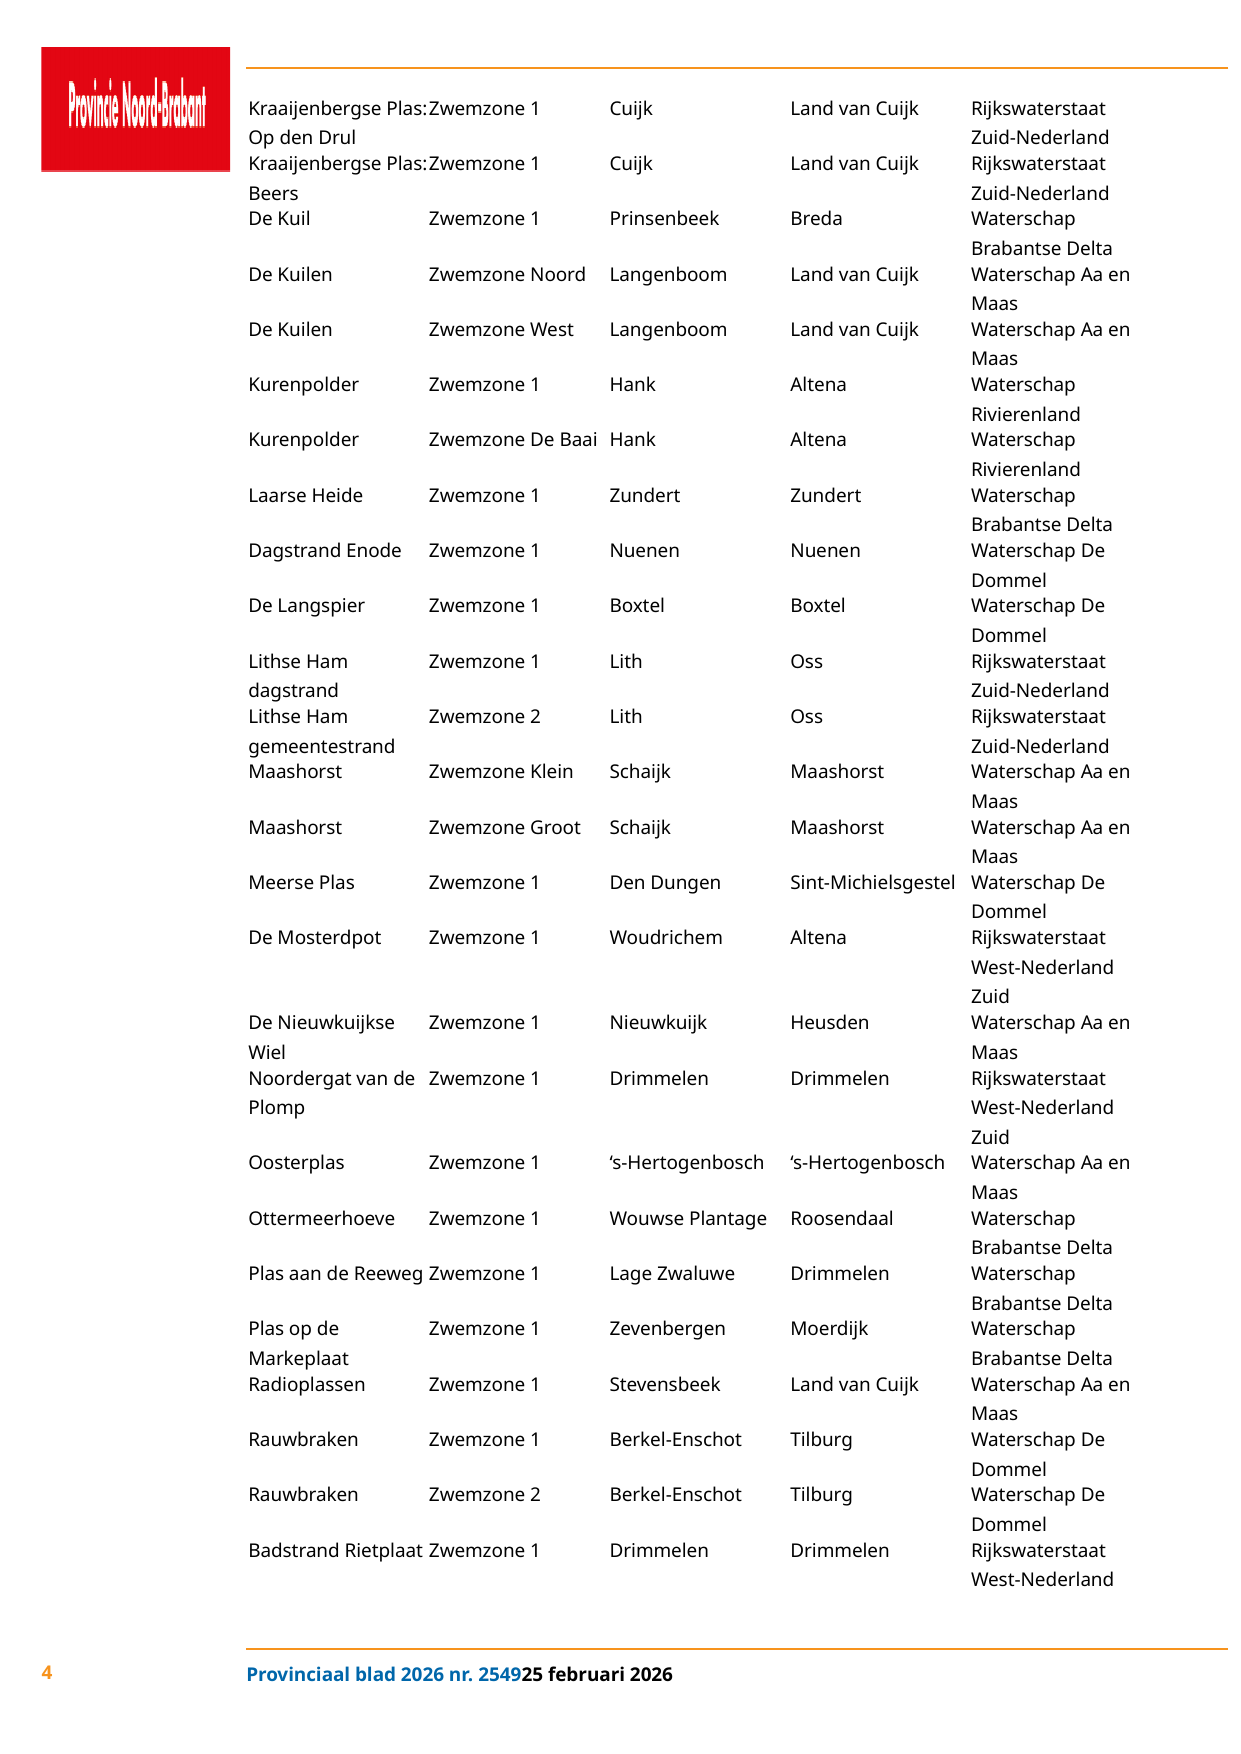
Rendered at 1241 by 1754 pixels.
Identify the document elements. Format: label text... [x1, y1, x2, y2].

table_cell Waterschap De Dommel [971, 1426, 1152, 1481]
table_cell Rijkswaterstaat Zuid-Nederland [971, 648, 1152, 703]
table_cell Rauwbraken [248, 1426, 429, 1481]
table_cell Oss [790, 648, 971, 703]
table_cell Waterschap De Dommel [971, 1481, 1152, 1537]
table_cell Den Dungen [609, 869, 790, 924]
table_cell De Langspier [248, 593, 429, 648]
table_cell Waterschap Brabantse Delta [971, 1316, 1152, 1371]
table_cell Noordergat van de Plomp [248, 1065, 429, 1149]
table_cell Badstrand Rietplaat [248, 1537, 429, 1592]
table_cell Waterschap Rivierenland [971, 427, 1152, 482]
table_cell Waterschap Aa en Maas [971, 1371, 1152, 1426]
table_cell Waterschap De Dommel [971, 537, 1152, 593]
table_cell Kraaijenbergse Plas: Op den Drul [248, 95, 429, 150]
table_cell Waterschap Aa en Maas [971, 759, 1152, 814]
table_cell Zwemzone 1 [429, 95, 609, 150]
table_cell Hank [609, 371, 790, 427]
table_cell Kraaijenbergse Plas: Beers [248, 150, 429, 205]
table_cell Zevenbergen [609, 1316, 790, 1371]
table_cell Radioplassen [248, 1371, 429, 1426]
table_cell Drimmelen [790, 1065, 971, 1149]
table_cell Waterschap Brabantse Delta [971, 1205, 1152, 1260]
table_cell Plas op de Markeplaat [248, 1316, 429, 1371]
table_cell Rijkswaterstaat West-Nederland Zuid [971, 925, 1152, 1009]
table_cell Rijkswaterstaat Zuid-Nederland [971, 150, 1152, 205]
table_cell Moerdijk [790, 1316, 971, 1371]
table_cell Zwemzone West [429, 316, 609, 371]
table_cell Wouwse Plantage [609, 1205, 790, 1260]
table_cell Lith [609, 703, 790, 758]
table_cell Zwemzone 1 [429, 150, 609, 205]
table_cell Zwemzone 1 [429, 648, 609, 703]
table_cell Oosterplas [248, 1150, 429, 1205]
table_cell De Kuilen [248, 261, 429, 316]
table_cell Altena [790, 427, 971, 482]
table_cell Cuijk [609, 150, 790, 205]
table_cell Roosendaal [790, 1205, 971, 1260]
table_cell Zwemzone 1 [429, 593, 609, 648]
table_cell Rijkswaterstaat West-Nederland Zuid [971, 1065, 1152, 1149]
table_cell Zwemzone 1 [429, 1426, 609, 1481]
table_cell Zundert [790, 482, 971, 537]
table_cell Waterschap Aa en Maas [971, 261, 1152, 316]
table_cell Waterschap Aa en Maas [971, 1009, 1152, 1065]
table_cell Drimmelen [609, 1537, 790, 1592]
table_cell Lage Zwaluwe [609, 1260, 790, 1316]
table_cell Dagstrand Enode [248, 537, 429, 593]
table_cell Waterschap De Dommel [971, 593, 1152, 648]
table_cell Drimmelen [790, 1537, 971, 1592]
table_cell Zwemzone 1 [429, 482, 609, 537]
table_cell Lithse Ham dagstrand [248, 648, 429, 703]
table_cell Kurenpolder [248, 427, 429, 482]
table_cell Zwemzone 1 [429, 1371, 609, 1426]
table_cell Zwemzone 1 [429, 1065, 609, 1149]
table_cell Zwemzone 2 [429, 703, 609, 758]
table_cell ‘s-Hertogenbosch [790, 1150, 971, 1205]
table_cell Tilburg [790, 1481, 971, 1537]
table_cell Langenboom [609, 316, 790, 371]
table_cell De Nieuwkuijkse Wiel [248, 1009, 429, 1065]
table_cell Waterschap Rivierenland [971, 371, 1152, 427]
table_cell Altena [790, 925, 971, 1009]
table_cell Maashorst [790, 759, 971, 814]
table_cell Zwemzone 1 [429, 1316, 609, 1371]
table_cell Land van Cuijk [790, 316, 971, 371]
table_cell Zwemzone Klein [429, 759, 609, 814]
table_cell Zundert [609, 482, 790, 537]
table_cell Berkel-Enschot [609, 1426, 790, 1481]
table_cell Zwemzone De Baai [429, 427, 609, 482]
table_cell Maashorst [790, 814, 971, 869]
table_cell Land van Cuijk [790, 261, 971, 316]
table_cell Rijkswaterstaat Zuid-Nederland [971, 95, 1152, 150]
table_cell Maashorst [248, 759, 429, 814]
table_cell Ottermeerhoeve [248, 1205, 429, 1260]
table_cell Nuenen [790, 537, 971, 593]
table_cell Zwemzone 1 [429, 1009, 609, 1065]
table_cell Waterschap Aa en Maas [971, 1150, 1152, 1205]
table_cell Land van Cuijk [790, 1371, 971, 1426]
table_cell Waterschap De Dommel [971, 869, 1152, 924]
table_cell Oss [790, 703, 971, 758]
table_cell Langenboom [609, 261, 790, 316]
table_cell Zwemzone 1 [429, 371, 609, 427]
table_cell Rijkswaterstaat West-Nederland [971, 1537, 1152, 1592]
table_cell De Kuil [248, 205, 429, 261]
table_cell Tilburg [790, 1426, 971, 1481]
table_cell Zwemzone 1 [429, 1537, 609, 1592]
table_cell Nuenen [609, 537, 790, 593]
table_cell Rijkswaterstaat Zuid-Nederland [971, 703, 1152, 758]
table_cell Lith [609, 648, 790, 703]
table_cell Schaijk [609, 759, 790, 814]
table_cell Kurenpolder [248, 371, 429, 427]
table_cell Land van Cuijk [790, 95, 971, 150]
table_cell Zwemzone Groot [429, 814, 609, 869]
table_cell Boxtel [609, 593, 790, 648]
table_cell Waterschap Aa en Maas [971, 316, 1152, 371]
table_cell Boxtel [790, 593, 971, 648]
table_cell De Mosterdpot [248, 925, 429, 1009]
table_cell Schaijk [609, 814, 790, 869]
table_cell Maashorst [248, 814, 429, 869]
table_cell Meerse Plas [248, 869, 429, 924]
table_cell Heusden [790, 1009, 971, 1065]
table_cell Stevensbeek [609, 1371, 790, 1426]
table_cell Zwemzone 1 [429, 537, 609, 593]
table_cell Zwemzone 2 [429, 1481, 609, 1537]
table_cell Zwemzone 1 [429, 1260, 609, 1316]
table_cell Altena [790, 371, 971, 427]
table_cell Zwemzone 1 [429, 869, 609, 924]
table_cell Sint-Michielsgestel [790, 869, 971, 924]
table_cell De Kuilen [248, 316, 429, 371]
table_cell Hank [609, 427, 790, 482]
table_cell Zwemzone 1 [429, 205, 609, 261]
table_cell Zwemzone 1 [429, 1205, 609, 1260]
table_cell Zwemzone 1 [429, 1150, 609, 1205]
table_cell Lithse Ham gemeentestrand [248, 703, 429, 758]
table_cell Rauwbraken [248, 1481, 429, 1537]
table_cell Waterschap Brabantse Delta [971, 482, 1152, 537]
table_cell Waterschap Brabantse Delta [971, 1260, 1152, 1316]
table_cell Nieuwkuijk [609, 1009, 790, 1065]
table_cell Breda [790, 205, 971, 261]
table_cell Cuijk [609, 95, 790, 150]
table_cell Berkel-Enschot [609, 1481, 790, 1537]
table_cell Laarse Heide [248, 482, 429, 537]
table_cell Drimmelen [790, 1260, 971, 1316]
table_cell Zwemzone 1 [429, 925, 609, 1009]
table_cell Zwemzone Noord [429, 261, 609, 316]
table_cell Plas aan de Reeweg [248, 1260, 429, 1316]
table_cell Waterschap Aa en Maas [971, 814, 1152, 869]
table_cell Drimmelen [609, 1065, 790, 1149]
picture [41, 47, 231, 172]
table_cell ‘s-Hertogenbosch [609, 1150, 790, 1205]
table_cell Prinsenbeek [609, 205, 790, 261]
table_cell Land van Cuijk [790, 150, 971, 205]
table_cell Woudrichem [609, 925, 790, 1009]
table_cell Waterschap Brabantse Delta [971, 205, 1152, 261]
